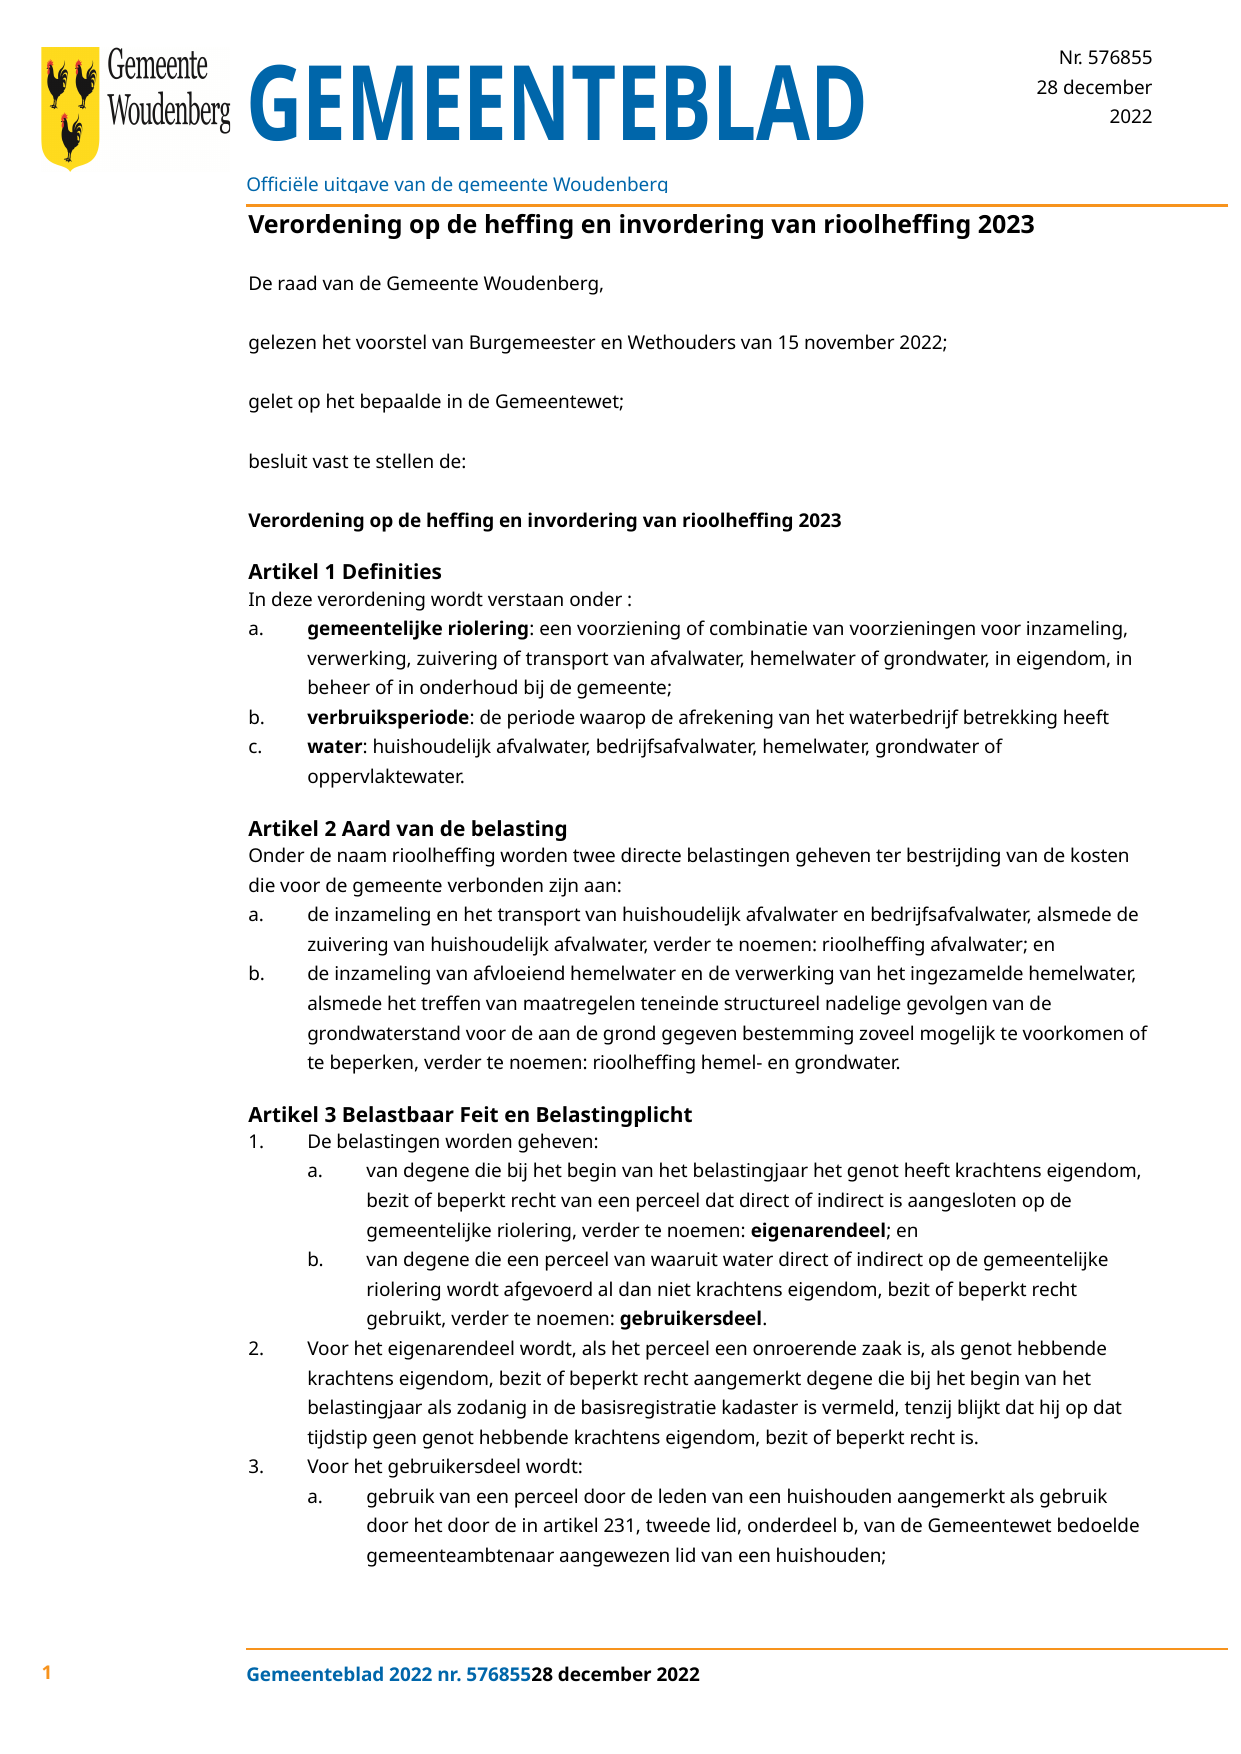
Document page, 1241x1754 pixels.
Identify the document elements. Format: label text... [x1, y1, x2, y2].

list de inzameling en het transport van huishoudelijk afvalwater en bedrijfsafvalwater, alsmede de zuivering van huishoudelijk afvalwater, verder te noemen: rioolheffing afvalwater; en [248, 901, 1152, 957]
text In deze verordening wordt verstaan onder : [248, 586, 1152, 612]
text gelezen het voorstel van Burgemeester en Wethouders van 15 november 2022; [248, 329, 1152, 355]
text besluit vast te stellen de: [248, 448, 1152, 473]
list van degene die een perceel van waaruit water direct of indirect op de gemeentelijke riolering wordt afgevoerd al dan niet krachtens eigendom, bezit of beperkt recht gebruikt, verder te noemen: gebruikersdeel. [307, 1246, 1152, 1331]
list Voor het gebruikersdeel wordt: [248, 1453, 1152, 1479]
list gemeentelijke riolering: een voorziening of combinatie van voorzieningen voor inzameling, verwerking, zuivering of transport van afvalwater, hemelwater of grondwater, in eigendom, in beheer of in onderhoud bij de gemeente; [248, 615, 1152, 700]
text Artikel 1 Definities [248, 557, 1152, 586]
text Artikel 2 Aard van de belasting [248, 814, 1152, 842]
list gebruik van een perceel door de leden van een huishouden aangemerkt als gebruik door het door de in artikel 231, tweede lid, onderdeel b, van de Gemeentewet bedoelde gemeenteambtenaar aangewezen lid van een huishouden; [307, 1483, 1152, 1568]
text Verordening op de heffing en invordering van rioolheffing 2023 [248, 207, 1152, 241]
text Verordening op de heffing en invordering van rioolheffing 2023 [248, 507, 1152, 533]
text De raad van de Gemeente Woudenberg, [248, 270, 1152, 296]
picture [41, 47, 231, 172]
list van degene die bij het begin van het belastingjaar het genot heeft krachtens eigendom, bezit of beperkt recht van een perceel dat direct of indirect is aangesloten op de gemeentelijke riolering, verder te noemen: eigenarendeel; en [307, 1158, 1152, 1243]
list Voor het eigenarendeel wordt, als het perceel een onroerende zaak is, als genot hebbende krachtens eigendom, bezit of beperkt recht aangemerkt degene die bij het begin van het belastingjaar als zodanig in de basisregistratie kadaster is vermeld, tenzij blijkt dat hij op dat tijdstip geen genot hebbende krachtens eigendom, bezit of beperkt recht is. [248, 1335, 1152, 1450]
list water: huishoudelijk afvalwater, bedrijfsafvalwater, hemelwater, grondwater of oppervlaktewater. [248, 734, 1152, 789]
list verbruiksperiode: de periode waarop de afrekening van het waterbedrijf betrekking heeft [248, 704, 1152, 730]
text Artikel 3 Belastbaar Feit en Belastingplicht [248, 1100, 1152, 1128]
text Onder de naam rioolheffing worden twee directe belastingen geheven ter bestrijding van de kosten die voor de gemeente verbonden zijn aan: [248, 842, 1152, 897]
list De belastingen worden geheven: [248, 1128, 1152, 1154]
text gelet op het bepaalde in de Gemeentewet; [248, 389, 1152, 414]
list de inzameling van afvloeiend hemelwater en de verwerking van het ingezamelde hemelwater, alsmede het treffen van maatregelen teneinde structureel nadelige gevolgen van de grondwaterstand voor de aan de grond gegeven bestemming zoveel mogelijk te voorkomen of te beperken, verder te noemen: rioolheffing hemel- en grondwater. [248, 961, 1152, 1075]
